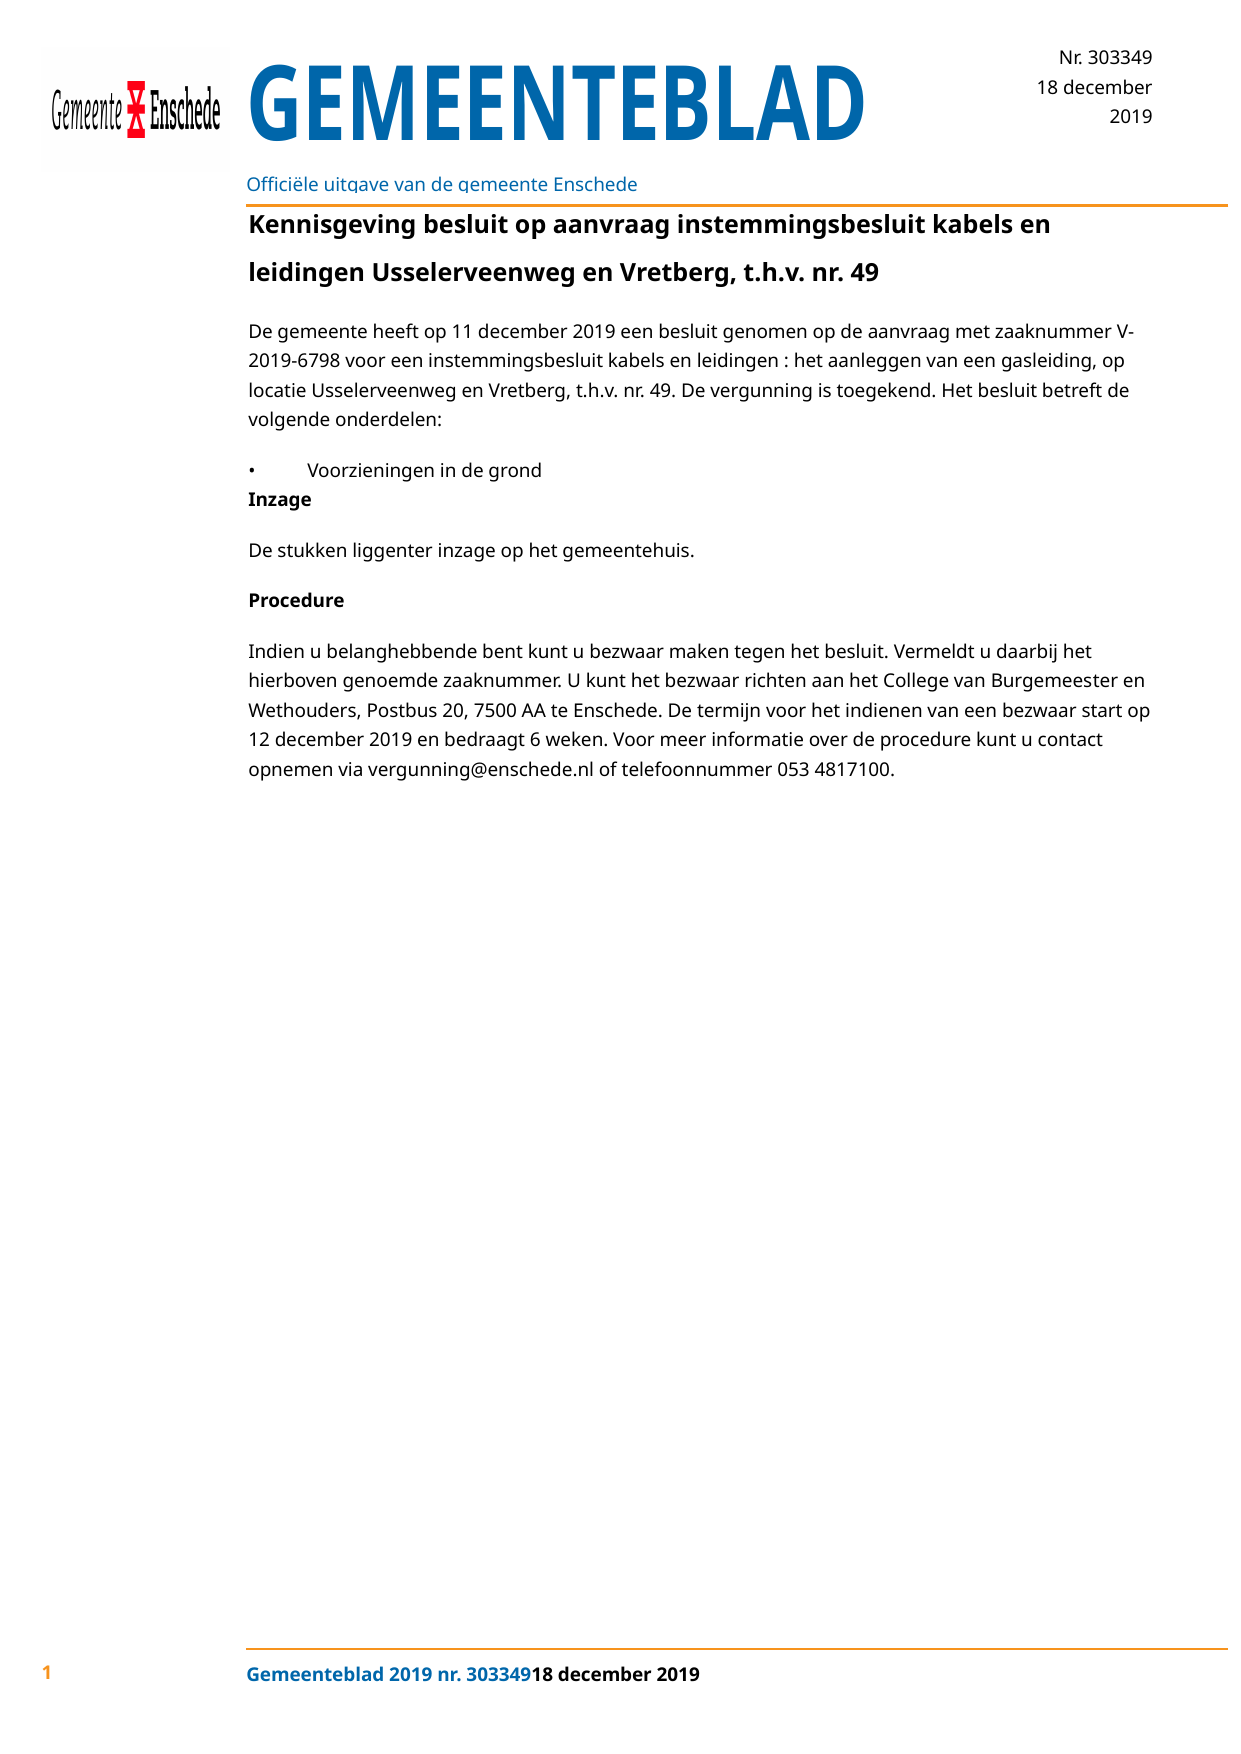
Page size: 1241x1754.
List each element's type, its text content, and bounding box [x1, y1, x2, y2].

text Inzage [248, 487, 1152, 512]
picture [41, 47, 231, 172]
list Voorzieningen in de grond [248, 457, 1152, 483]
text De stukken liggenter inzage op het gemeentehuis. [248, 537, 1152, 563]
text Procedure [248, 587, 1152, 613]
text Indien u belanghebbende bent kunt u bezwaar maken tegen het besluit. Vermeldt u daarbij het hierboven genoemde zaaknummer. U kunt het bezwaar richten aan het College van Burgemees­ter en Wethouders, Postbus 20, 7500 AA te Enschede. De termijn voor het indienen van een bezwaar start op 12 december 2019 en bedraagt 6 weken. Voor meer informatie over de procedure kunt u contact opnemen via vergunning@enschede.nl of telefoonnummer 053 4817100. [248, 638, 1152, 782]
text De gemeente heeft op 11 december 2019 een besluit genomen op de aanvraag met zaaknummer V-2019-6798 voor een instemmingsbesluit kabels en leidingen : het aanleggen van een gasleiding, op locatie Usselerveenweg en Vretberg, t.h.v. nr. 49. De vergunning is toegekend. Het besluit betreft de volgende onderdelen: [248, 318, 1152, 432]
text Kennisgeving besluit op aanvraag instemmingsbesluit kabels en leidingen Usselerveenweg en Vretberg, t.h.v. nr. 49 [248, 207, 1152, 288]
